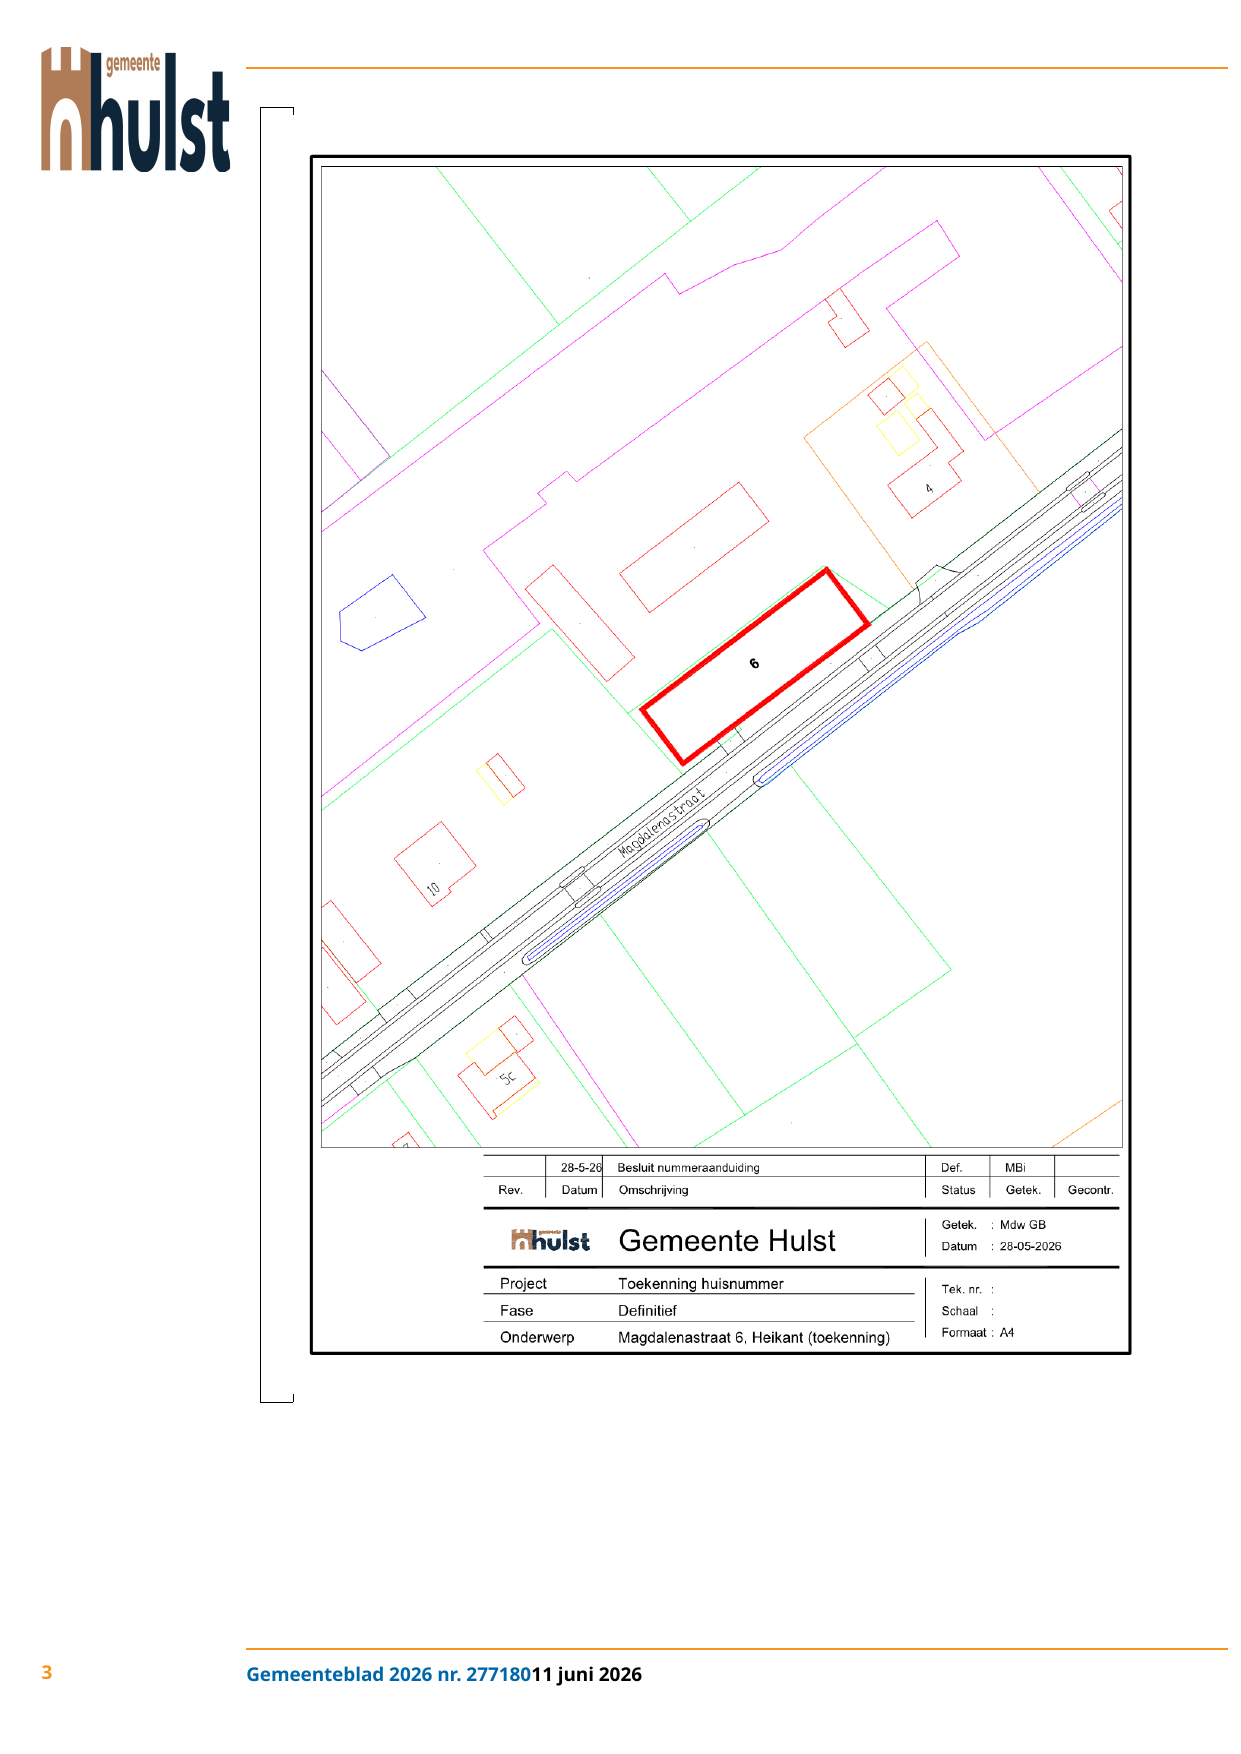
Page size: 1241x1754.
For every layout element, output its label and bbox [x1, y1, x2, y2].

picture [268, 115, 1173, 1394]
picture [41, 47, 231, 172]
